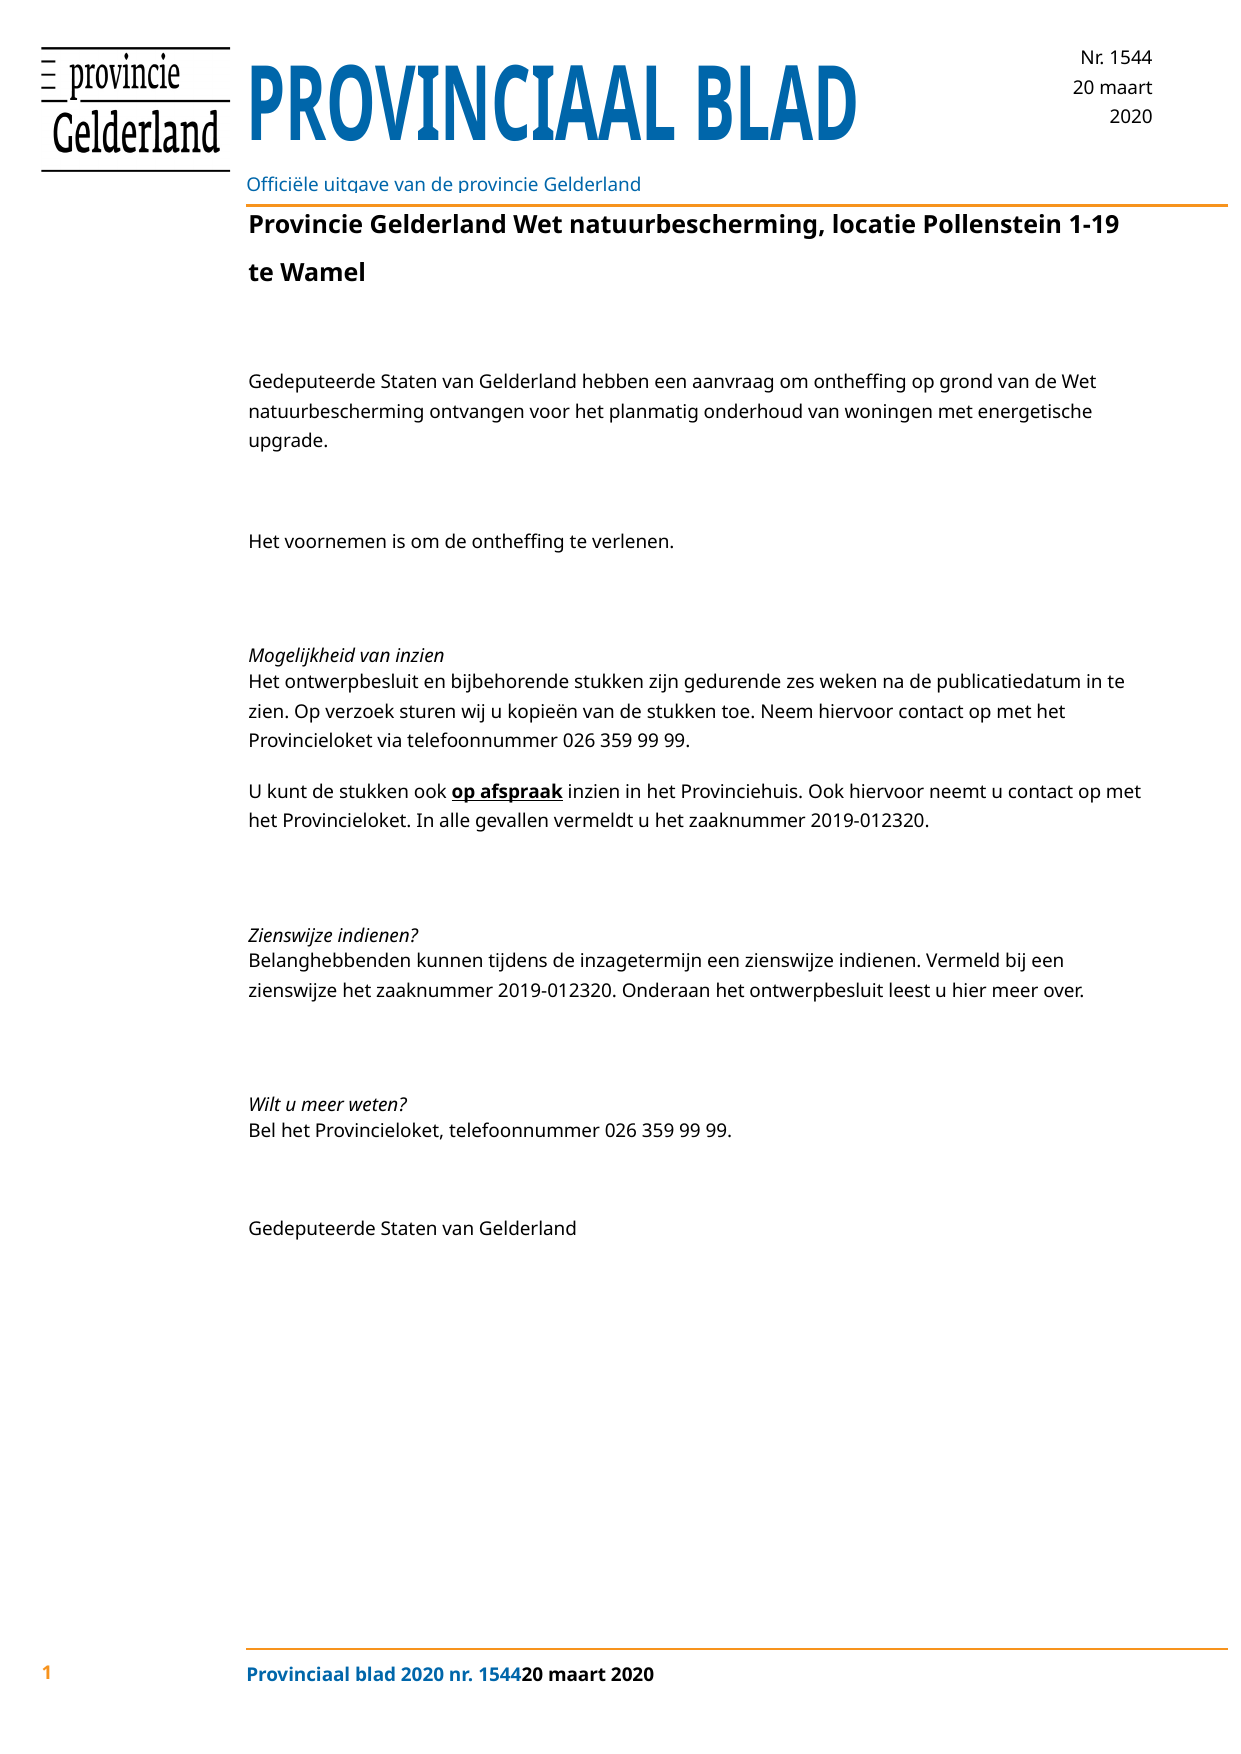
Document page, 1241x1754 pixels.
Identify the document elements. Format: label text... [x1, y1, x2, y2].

text Mogelijkheid van inzien [248, 643, 1152, 668]
text Provincie Gelderland Wet natuurbescherming, locatie Pollenstein 1-19 te Wamel [248, 207, 1152, 288]
picture [41, 47, 231, 172]
text Bel het Provincieloket, telefoonnummer 026 359 99 99. [248, 1117, 1152, 1143]
text Het voornemen is om de ontheffing te verlenen. [248, 528, 1152, 554]
text Zienswijze indienen? [248, 922, 1152, 948]
text Gedeputeerde Staten van Gelderland [248, 1216, 1152, 1241]
text Het ontwerpbesluit en bijbehorende stukken zijn gedurende zes weken na de publicatiedatum in te zien. Op verzoek sturen wij u kopieën van de stukken toe. Neem hiervoor contact op met het Provincieloket via telefoonnummer 026 359 99 99. [248, 668, 1152, 753]
text U kunt de stukken ook op afspraak inzien in het Provinciehuis. Ook hiervoor neemt u contact op met het Provincieloket. In alle gevallen vermeldt u het zaaknummer 2019-012320. [248, 778, 1152, 833]
text Belanghebbenden kunnen tijdens de inzagetermijn een zienswijze indienen. Vermeld bij een zienswijze het zaaknummer 2019-012320. Onderaan het ontwerpbesluit leest u hier meer over. [248, 948, 1152, 1003]
text Gedeputeerde Staten van Gelderland hebben een aanvraag om ontheffing op grond van de Wet natuurbescherming ontvangen voor het planmatig onderhoud van woningen met energetische upgrade. [248, 368, 1152, 453]
text Wilt u meer weten? [248, 1092, 1152, 1117]
